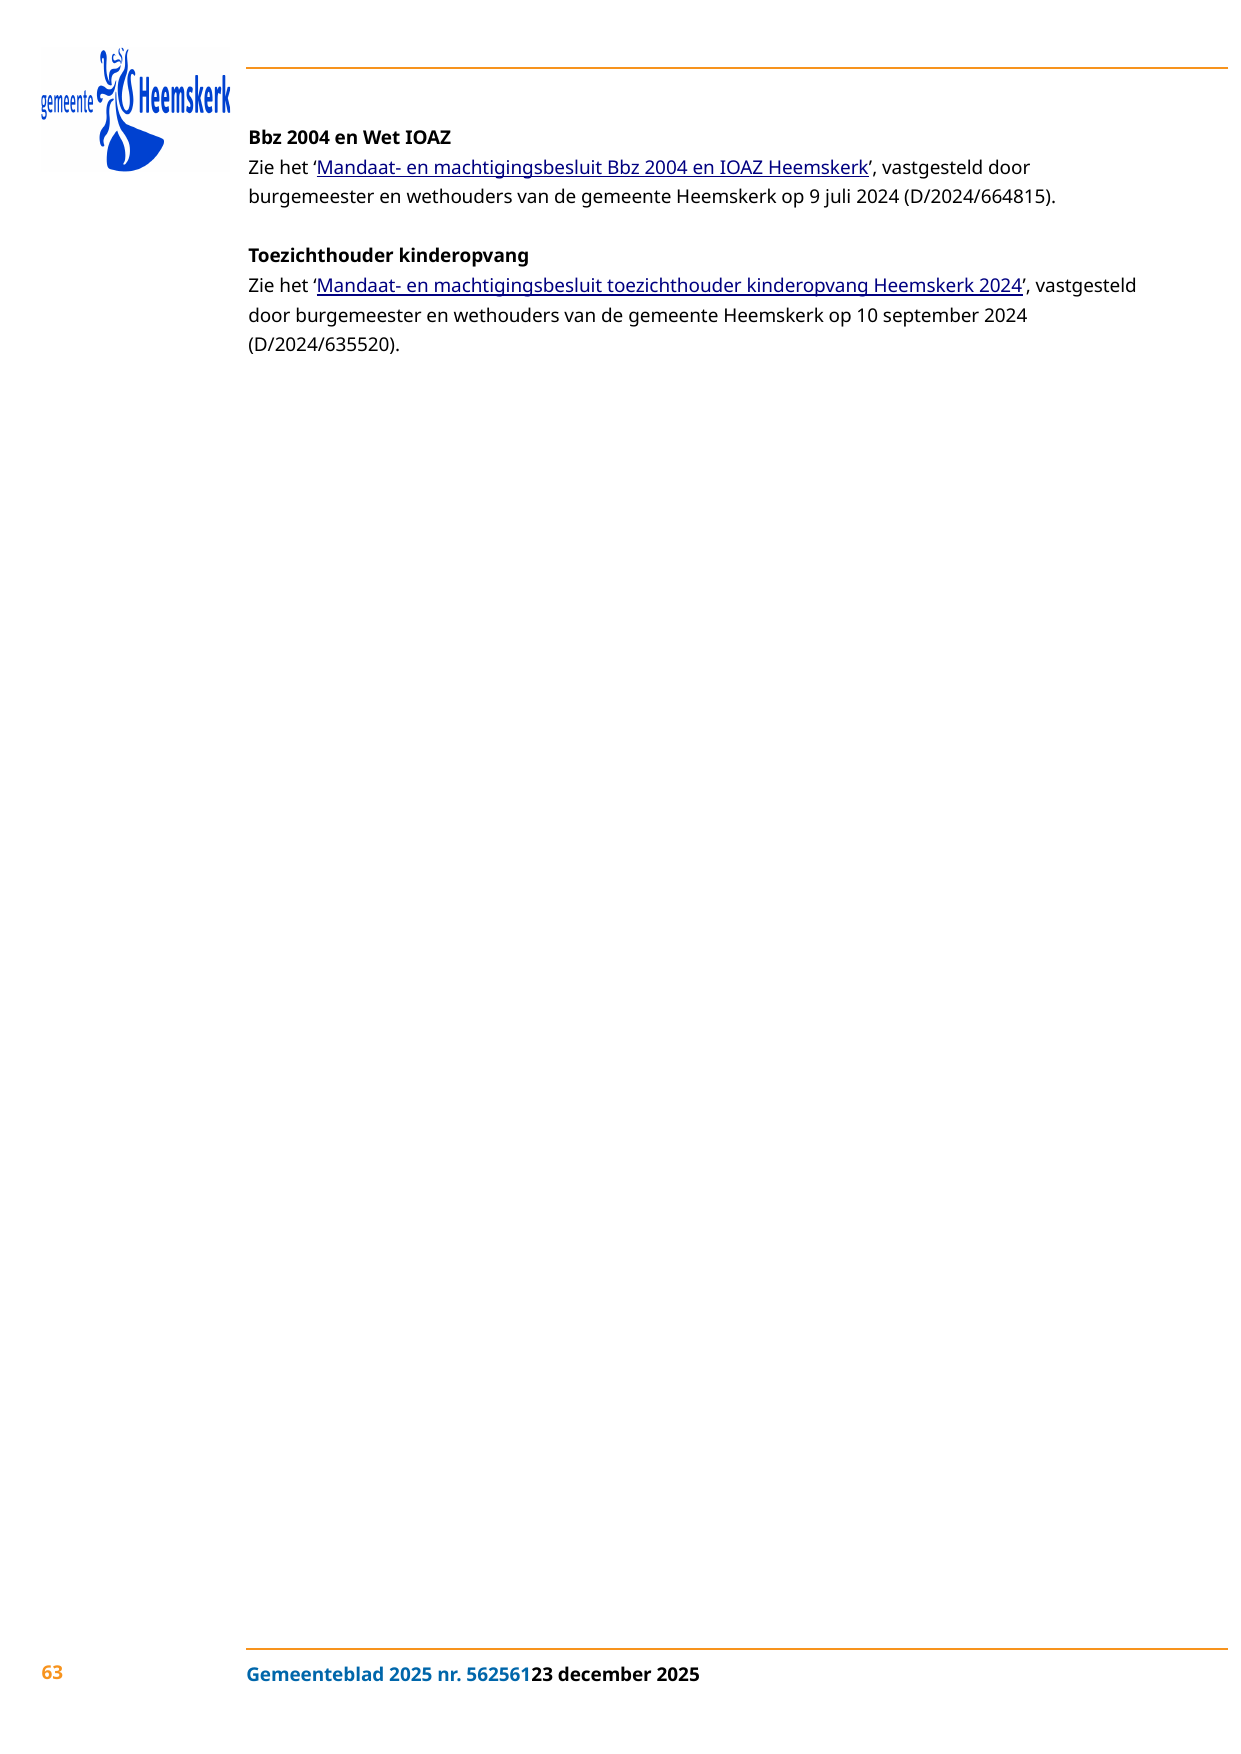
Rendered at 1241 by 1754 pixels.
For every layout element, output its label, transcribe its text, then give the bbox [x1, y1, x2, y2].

text Bbz 2004 en Wet IOAZ [248, 124, 1152, 150]
picture [41, 47, 231, 172]
text Zie het ‘Mandaat- en machtigingsbesluit Bbz 2004 en IOAZ Heemskerk’, vastgesteld door burgemeester en wethouders van de gemeente Heemskerk op 9 juli 2024 (D/2024/664815). [248, 154, 1152, 209]
text Toezichthouder kinderopvang [248, 243, 1152, 268]
text Zie het ‘Mandaat- en machtigingsbesluit toezichthouder kinderopvang Heemskerk 2024’, vastgesteld door burgemeester en wethouders van de gemeente Heemskerk op 10 september 2024 (D/2024/635520). [248, 272, 1152, 357]
